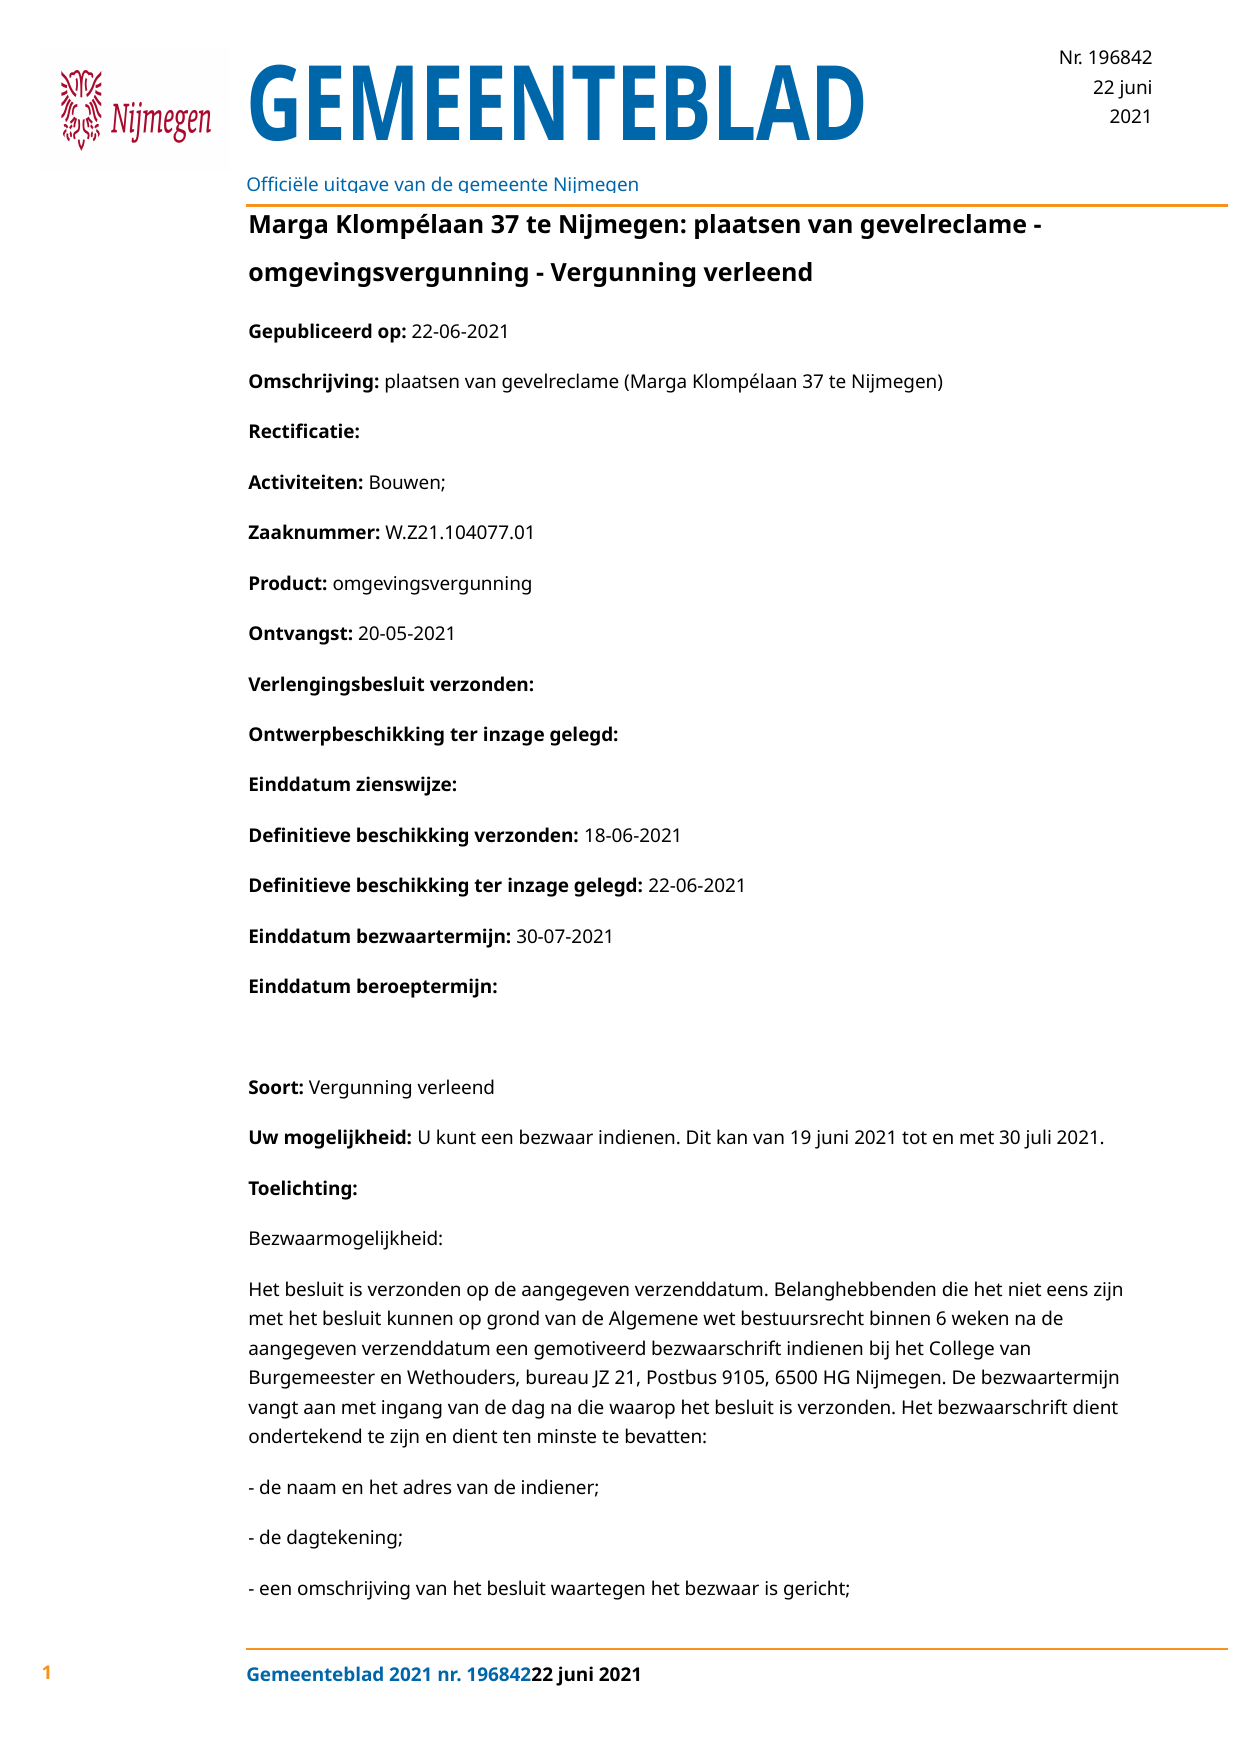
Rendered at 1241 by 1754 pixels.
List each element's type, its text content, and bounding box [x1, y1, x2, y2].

text Definitieve beschikking verzonden: 18-06-2021 [248, 822, 1152, 848]
text - de dagtekening; [248, 1524, 1152, 1550]
text Marga Klompélaan 37 te Nijmegen: plaatsen van gevelreclame - omgevingsvergunning - Vergunning verleend [248, 207, 1152, 288]
text - de naam en het adres van de indiener; [248, 1474, 1152, 1500]
text Verlengingsbesluit verzonden: [248, 671, 1152, 697]
text Bezwaarmogelijkheid: [248, 1225, 1152, 1251]
text Zaaknummer: W.Z21.104077.01 [248, 519, 1152, 545]
text Einddatum beroeptermijn: [248, 973, 1152, 999]
text Soort: Vergunning verleend [248, 1074, 1152, 1100]
text Ontvangst: 20-05-2021 [248, 620, 1152, 646]
text Einddatum bezwaartermijn: 30-07-2021 [248, 923, 1152, 949]
text Rectificatie: [248, 419, 1152, 444]
text Toelichting: [248, 1175, 1152, 1201]
text Omschrijving: plaatsen van gevelreclame (Marga Klompélaan 37 te Nijmegen) [248, 368, 1152, 394]
text Activiteiten: Bouwen; [248, 469, 1152, 495]
text Einddatum zienswijze: [248, 772, 1152, 797]
text - een omschrijving van het besluit waartegen het bezwaar is gericht; [248, 1575, 1152, 1601]
picture [41, 47, 231, 172]
text Definitieve beschikking ter inzage gelegd: 22-06-2021 [248, 872, 1152, 898]
text Product: omgevingsvergunning [248, 570, 1152, 596]
text Gepubliceerd op: 22-06-2021 [248, 318, 1152, 344]
text Uw mogelijkheid: U kunt een bezwaar indienen. Dit kan van 19 juni 2021 tot en met 30 juli 2021. [248, 1124, 1152, 1150]
text Ontwerpbeschikking ter inzage gelegd: [248, 721, 1152, 747]
text Het besluit is verzonden op de aangegeven verzenddatum. Belanghebbenden die het niet eens zijn met het besluit kunnen op grond van de Algemene wet bestuursrecht binnen 6 weken na de aangegeven verzenddatum een gemotiveerd bezwaarschrift indienen bij het College van Burgemeester en Wethouders, bureau JZ 21, Postbus 9105, 6500 HG Nijmegen. De bezwaartermijn vangt aan met ingang van de dag na die waarop het besluit is verzonden. Het bezwaarschrift dient ondertekend te zijn en dient ten minste te bevatten: [248, 1276, 1152, 1449]
